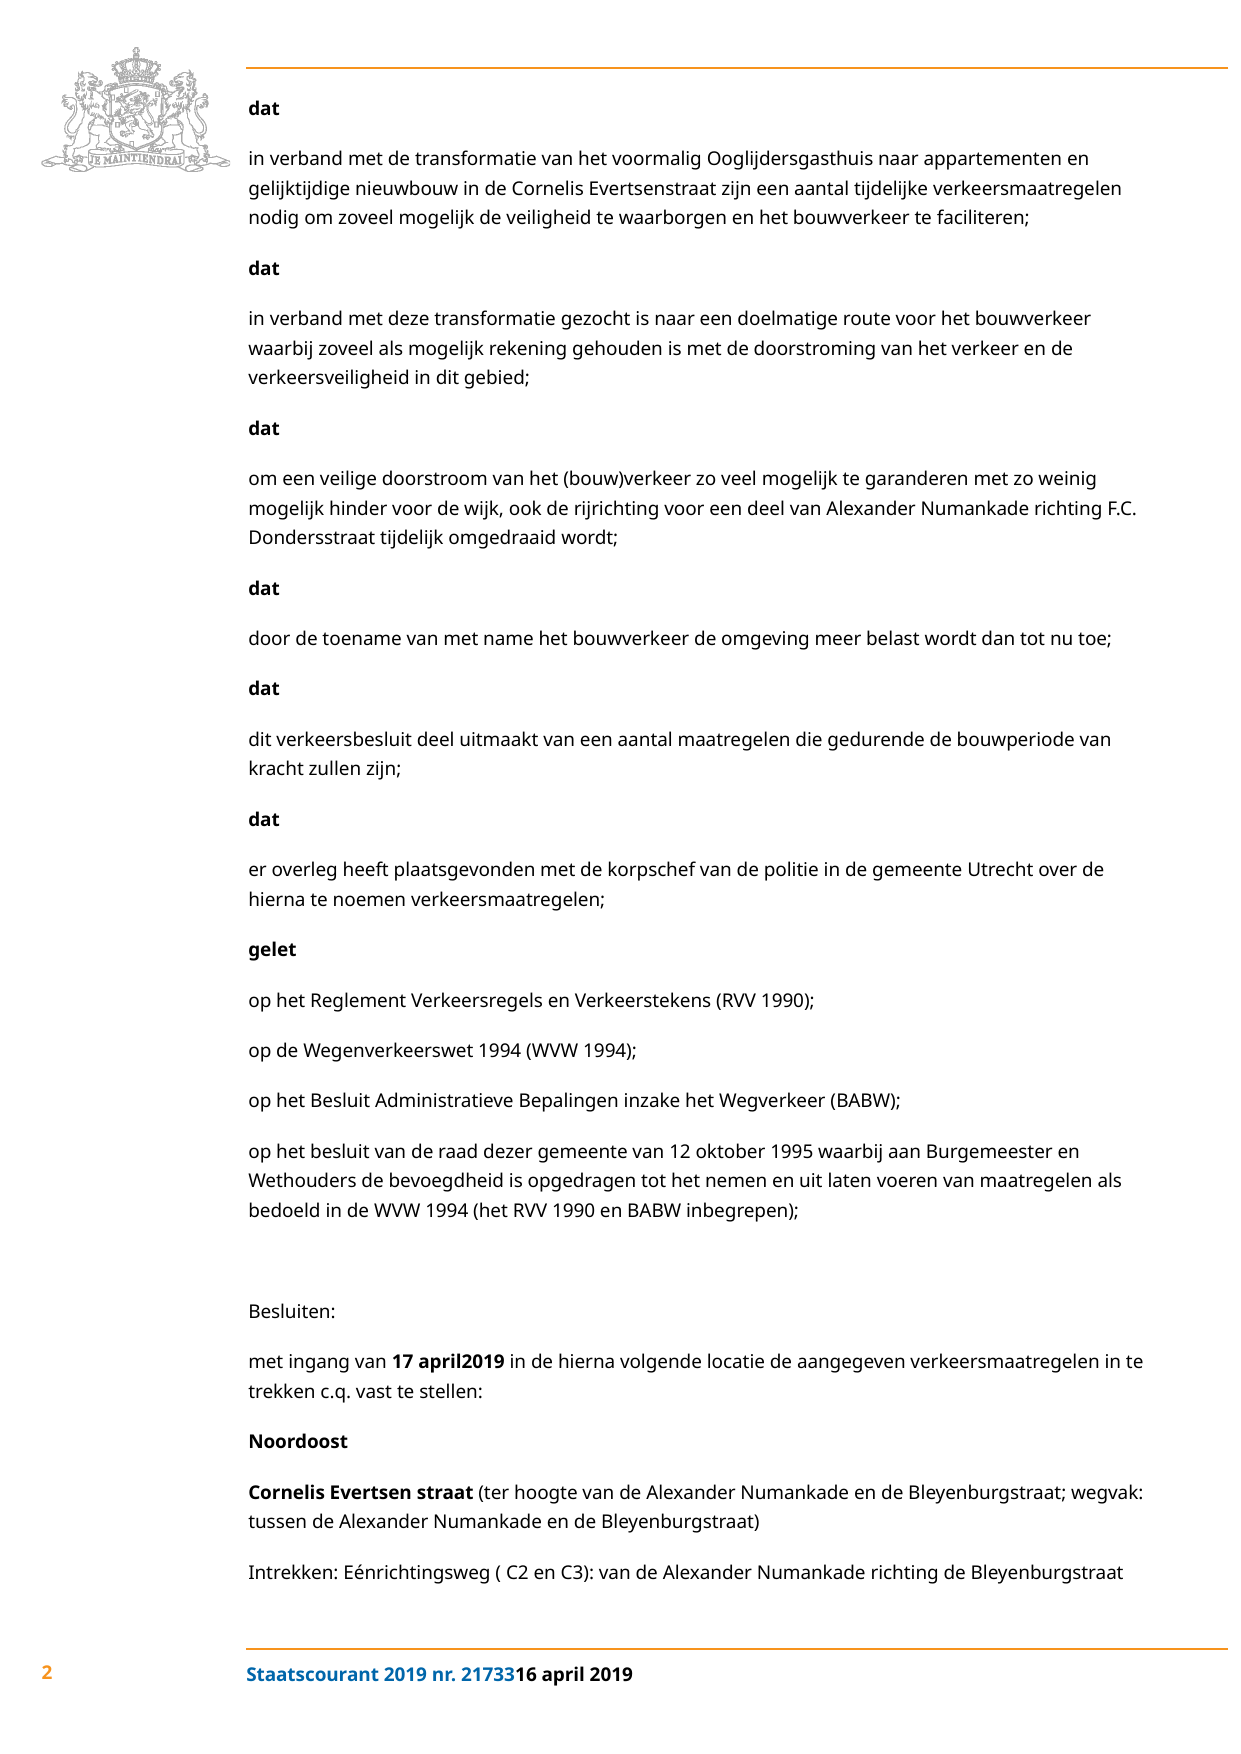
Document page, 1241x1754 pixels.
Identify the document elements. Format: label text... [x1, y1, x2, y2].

text op de Wegenverkeerswet 1994 (WVW 1994); [248, 1037, 1152, 1063]
text met ingang van 17 april2019 in de hierna volgende locatie de aangegeven verkeersmaatregelen in te trekken c.q. vast te stellen: [248, 1348, 1152, 1404]
text Noordoost [248, 1428, 1152, 1454]
text op het besluit van de raad dezer gemeente van 12 oktober 1995 waarbij aan Burgemeester en Wethouders de bevoegdheid is opgedragen tot het nemen en uit laten voeren van maatregelen als bedoeld in de WVW 1994 (het RVV 1990 en BABW inbegrepen); [248, 1138, 1152, 1223]
text op het Besluit Administratieve Bepalingen inzake het Wegverkeer (BABW); [248, 1088, 1152, 1113]
text dat [248, 415, 1152, 441]
text dit verkeersbesluit deel uitmaakt van een aantal maatregelen die gedurende de bouwperiode van kracht zullen zijn; [248, 726, 1152, 781]
text door de toename van met name het bouwverkeer de omgeving meer belast wordt dan tot nu toe; [248, 625, 1152, 651]
text om een veilige doorstroom van het (bouw)verkeer zo veel mogelijk te garanderen met zo weinig mogelijk hinder voor de wijk, ook de rijrichting voor een deel van Alexander Numankade richting F.C. Dondersstraat tijdelijk omgedraaid wordt; [248, 465, 1152, 550]
text op het Reglement Verkeersregels en Verkeerstekens (RVV 1990); [248, 987, 1152, 1013]
text gelet [248, 936, 1152, 962]
text Cornelis Evertsen straat (ter hoogte van de Alexander Numankade en de Bleyenburgstraat; wegvak: tussen de Alexander Numankade en de Bleyenburgstraat) [248, 1479, 1152, 1534]
text Intrekken: Eénrichtingsweg ( C2 en C3): van de Alexander Numankade richting de Bleyenburgstraat [248, 1559, 1152, 1585]
text dat [248, 676, 1152, 701]
text dat [248, 806, 1152, 832]
text dat [248, 575, 1152, 601]
picture [41, 47, 231, 172]
text in verband met de transformatie van het voormalig Ooglijdersgasthuis naar appartementen en gelijktijdige nieuwbouw in de Cornelis Evertsenstraat zijn een aantal tijdelijke verkeersmaatregelen nodig om zoveel mogelijk de veiligheid te waarborgen en het bouwverkeer te faciliteren; [248, 145, 1152, 230]
text dat [248, 95, 1152, 121]
text dat [248, 255, 1152, 281]
text in verband met deze transformatie gezocht is naar een doelmatige route voor het bouwverkeer waarbij zoveel als mogelijk rekening gehouden is met de doorstroming van het verkeer en de verkeersveiligheid in dit gebied; [248, 305, 1152, 390]
text Besluiten: [248, 1298, 1152, 1324]
text er overleg heeft plaatsgevonden met de korpschef van de politie in de gemeente Utrecht over de hierna te noemen verkeersmaatregelen; [248, 856, 1152, 912]
